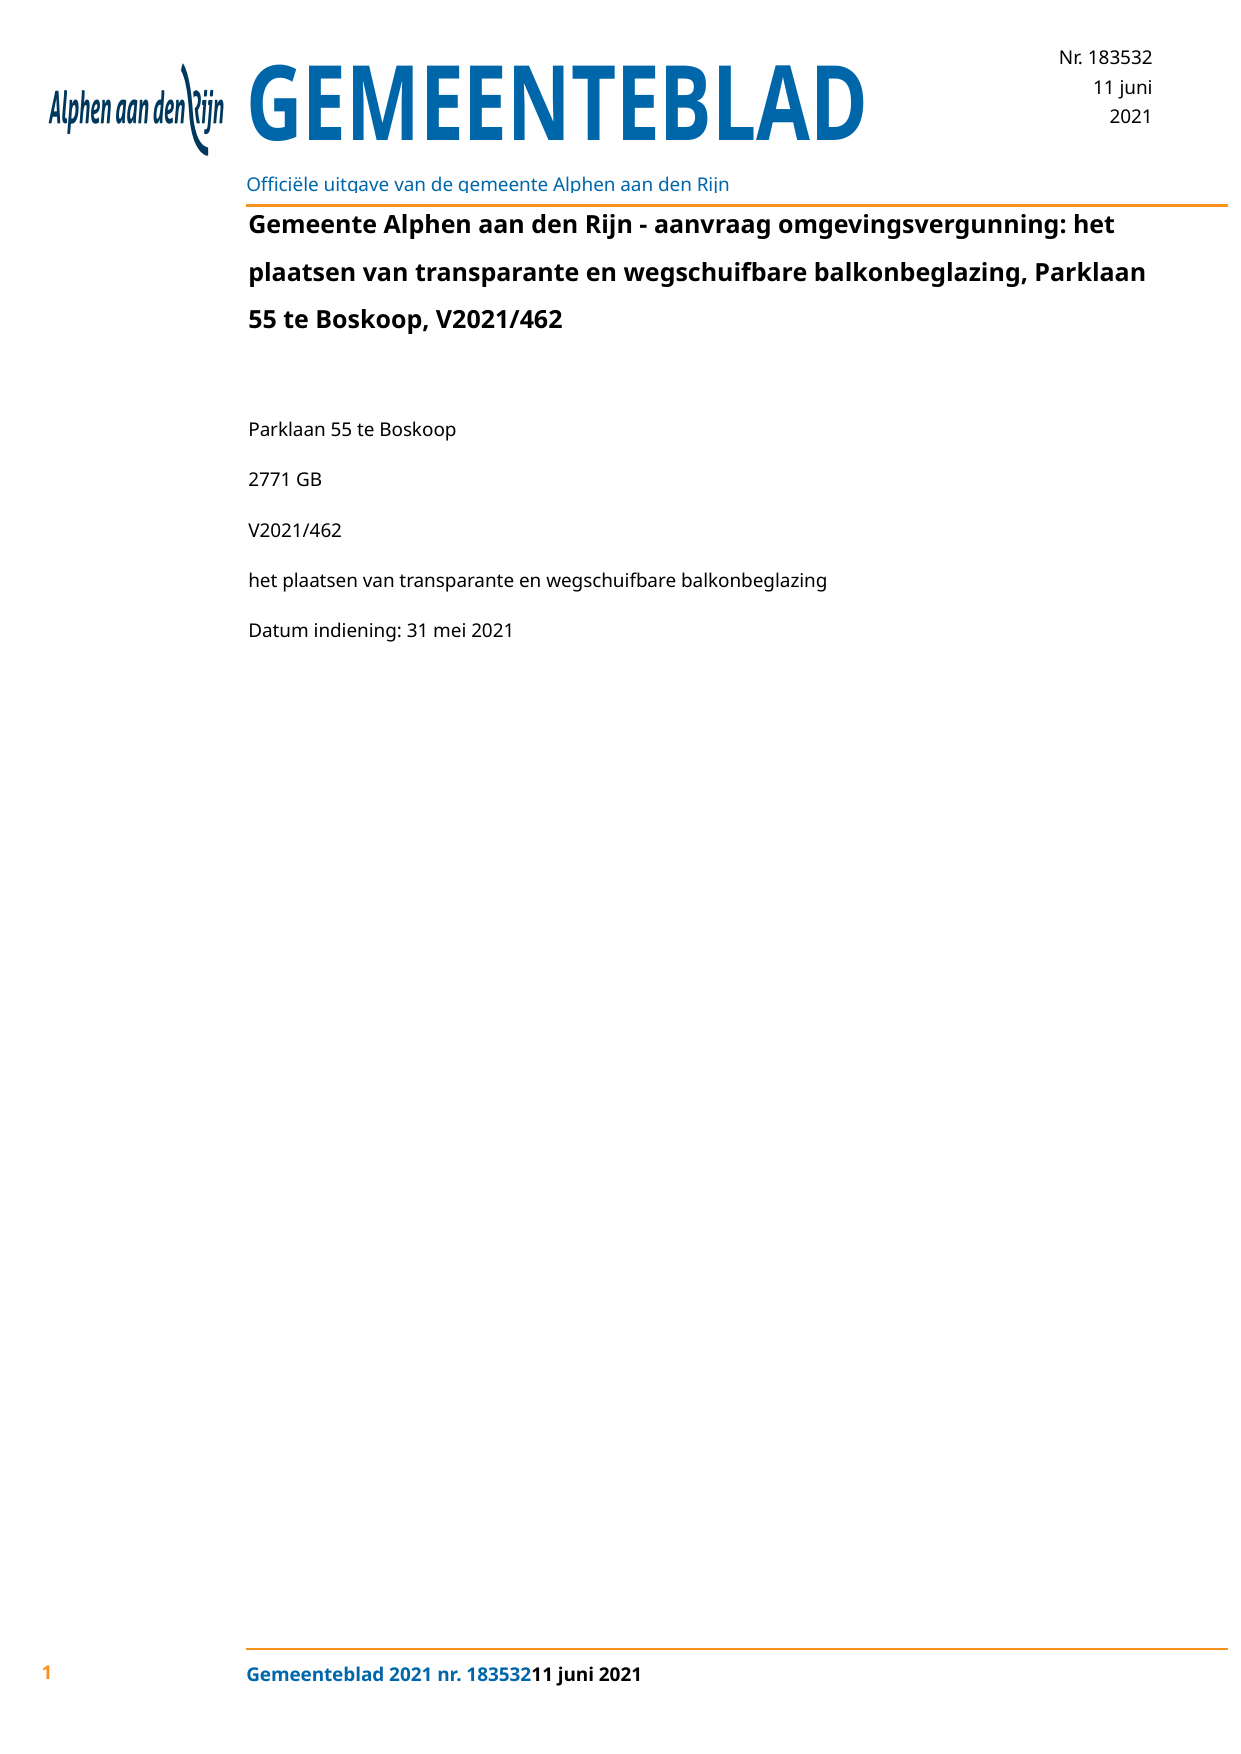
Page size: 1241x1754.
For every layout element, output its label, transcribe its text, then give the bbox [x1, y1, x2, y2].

text 2771 GB [248, 466, 1152, 492]
text Gemeente Alphen aan den Rijn - aanvraag omgevingsvergunning: het plaatsen van transparante en wegschuifbare balkonbeglazing, Parklaan 55 te Boskoop, V2021/462 [248, 207, 1152, 336]
text Datum indiening: 31 mei 2021 [248, 618, 1152, 643]
text het plaatsen van transparante en wegschuifbare balkonbeglazing [248, 567, 1152, 593]
text Parklaan 55 te Boskoop [248, 416, 1152, 442]
text V2021/462 [248, 517, 1152, 542]
picture [41, 47, 231, 172]
